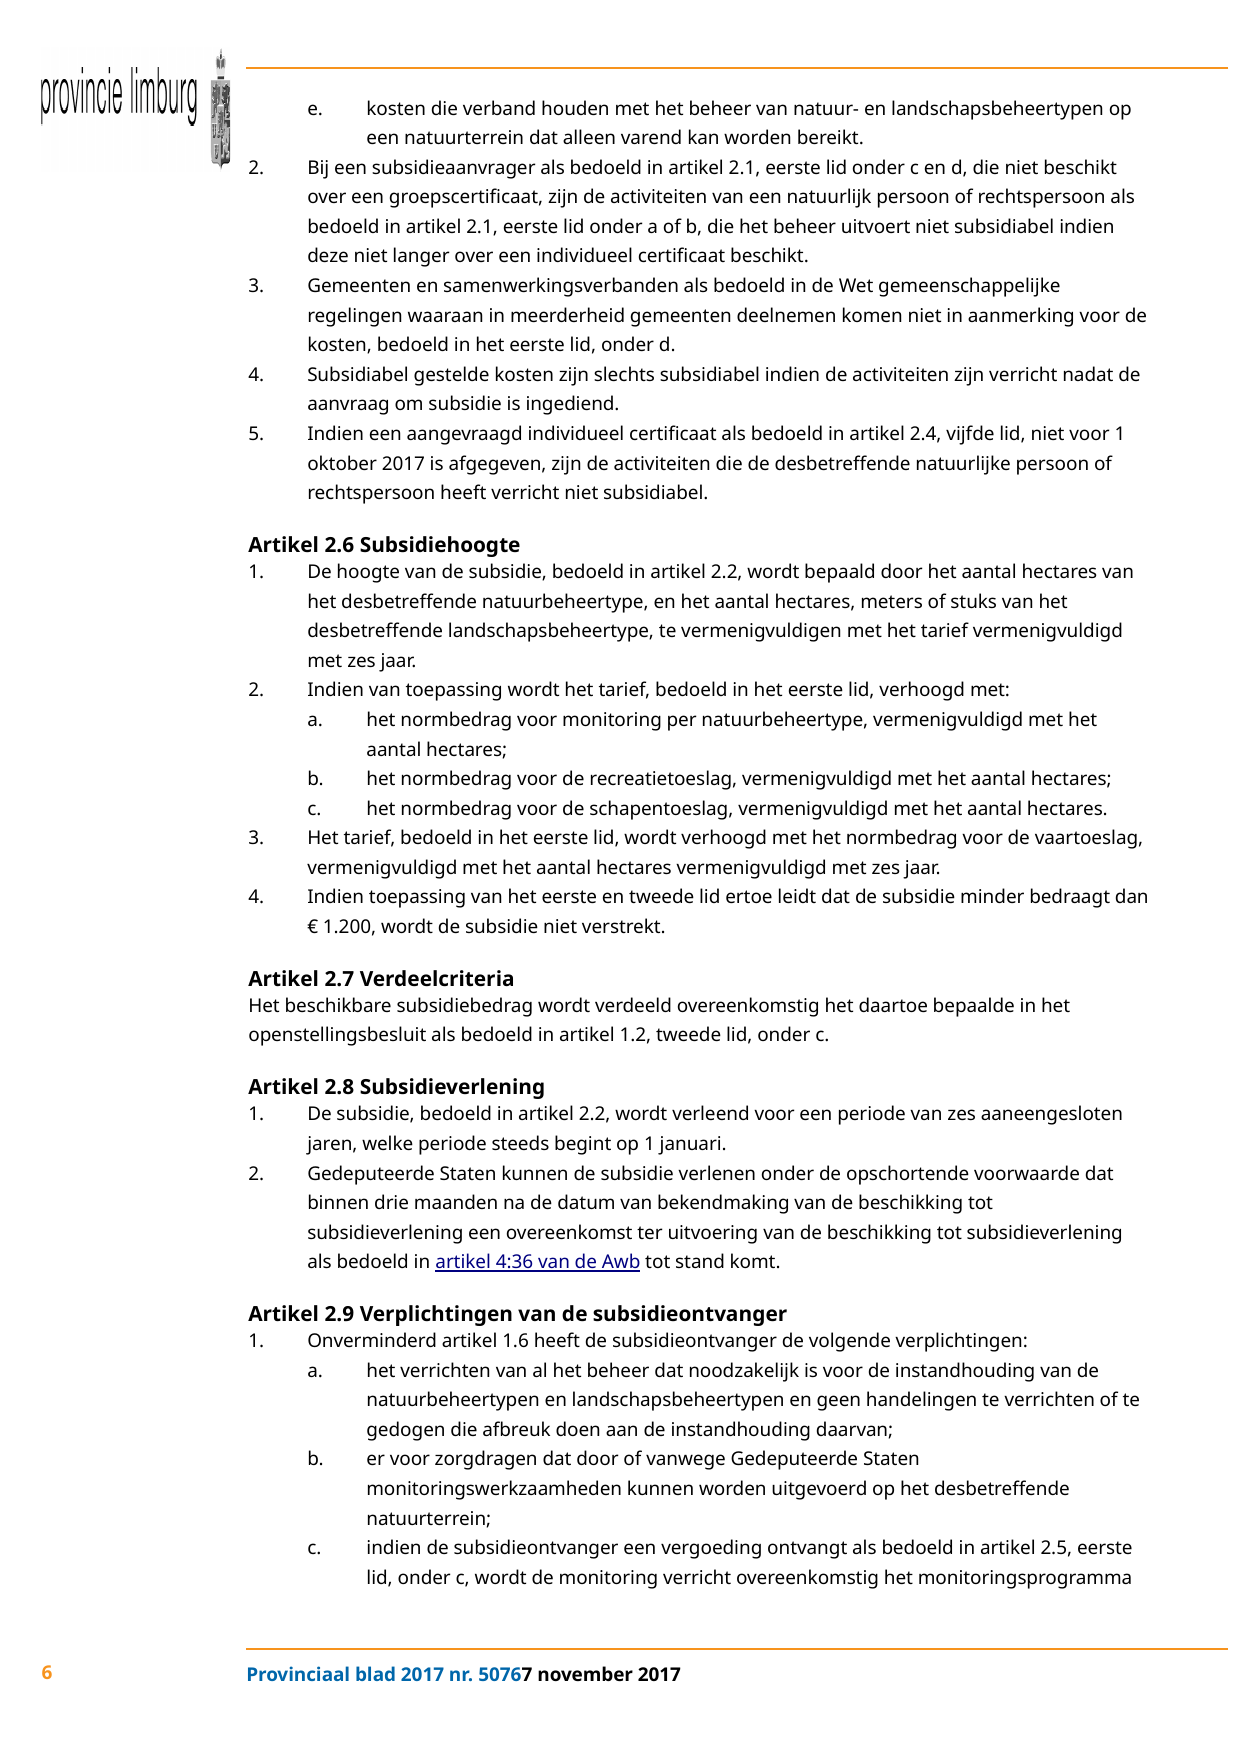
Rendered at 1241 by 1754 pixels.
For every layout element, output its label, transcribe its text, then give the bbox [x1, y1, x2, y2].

text Artikel 2.7 Verdeelcriteria [248, 964, 1152, 992]
list het verrichten van al het beheer dat noodzakelijk is voor de instandhouding van de natuurbeheertypen en landschapsbeheertypen en geen handelingen te verrichten of te gedogen die afbreuk doen aan de instandhouding daarvan; [307, 1357, 1152, 1442]
list Gedeputeerde Staten kunnen de subsidie verlenen onder de opschortende voorwaarde dat binnen drie maanden na de datum van bekendmaking van de beschikking tot subsidieverlening een overeenkomst ter uitvoering van de beschikking tot subsidieverlening als bedoeld in artikel 4:36 van de Awb tot stand komt. [248, 1160, 1152, 1274]
list Indien een aangevraagd individueel certificaat als bedoeld in artikel 2.4, vijfde lid, niet voor 1 oktober 2017 is afgegeven, zijn de activiteiten die de desbetreffende natuurlijke persoon of rechtspersoon heeft verricht niet subsidiabel. [248, 420, 1152, 505]
text Artikel 2.9 Verplichtingen van de subsidieontvanger [248, 1299, 1152, 1327]
list kosten die verband houden met het beheer van natuur- en landschapsbeheertypen op een natuurterrein dat alleen varend kan worden bereikt. [307, 95, 1152, 150]
list Onverminderd artikel 1.6 heeft de subsidieontvanger de volgende verplichtingen: [248, 1327, 1152, 1353]
list Het tarief, bedoeld in het eerste lid, wordt verhoogd met het normbedrag voor de vaartoeslag, vermenigvuldigd met het aantal hectares vermenigvuldigd met zes jaar. [248, 824, 1152, 880]
list het normbedrag voor monitoring per natuurbeheertype, vermenigvuldigd met het aantal hectares; [307, 706, 1152, 761]
text Artikel 2.6 Subsidiehoogte [248, 530, 1152, 558]
list indien de subsidieontvanger een vergoeding ontvangt als bedoeld in artikel 2.5, eerste lid, onder c, wordt de monitoring verricht overeenkomstig het monitoringsprogramma [307, 1534, 1152, 1590]
list Indien van toepassing wordt het tarief, bedoeld in het eerste lid, verhoogd met: [248, 677, 1152, 702]
list Bij een subsidieaanvrager als bedoeld in artikel 2.1, eerste lid onder c en d, die niet beschikt over een groepscertificaat, zijn de activiteiten van een natuurlijk persoon of rechtspersoon als bedoeld in artikel 2.1, eerste lid onder a of b, die het beheer uitvoert niet subsidiabel indien deze niet langer over een individueel certificaat beschikt. [248, 154, 1152, 268]
list het normbedrag voor de recreatietoeslag, vermenigvuldigd met het aantal hectares; [307, 765, 1152, 791]
text Artikel 2.8 Subsidieverlening [248, 1072, 1152, 1101]
list Indien toepassing van het eerste en tweede lid ertoe leidt dat de subsidie minder bedraagt dan € 1.200, wordt de subsidie niet verstrekt. [248, 884, 1152, 939]
list er voor zorgdragen dat door of vanwege Gedeputeerde Staten monitoringswerkzaamheden kunnen worden uitgevoerd op het desbetreffende natuurterrein; [307, 1446, 1152, 1531]
list het normbedrag voor de schapentoeslag, vermenigvuldigd met het aantal hectares. [307, 795, 1152, 821]
list Gemeenten en samenwerkingsverbanden als bedoeld in de Wet gemeenschappelijke regelingen waaraan in meerderheid gemeenten deelnemen komen niet in aanmerking voor de kosten, bedoeld in het eerste lid, onder d. [248, 272, 1152, 357]
list De hoogte van de subsidie, bedoeld in artikel 2.2, wordt bepaald door het aantal hectares van het desbetreffende natuurbeheertype, en het aantal hectares, meters of stuks van het desbetreffende landschapsbeheertype, te vermenigvuldigen met het tarief vermenigvuldigd met zes jaar. [248, 558, 1152, 673]
text Het beschikbare subsidiebedrag wordt verdeeld overeenkomstig het daartoe bepaalde in het openstellingsbesluit als bedoeld in artikel 1.2, tweede lid, onder c. [248, 992, 1152, 1047]
list De subsidie, bedoeld in artikel 2.2, wordt verleend voor een periode van zes aaneengesloten jaren, welke periode steeds begint op 1 januari. [248, 1101, 1152, 1156]
list Subsidiabel gestelde kosten zijn slechts subsidiabel indien de activiteiten zijn verricht nadat de aanvraag om subsidie is ingediend. [248, 361, 1152, 416]
picture [41, 47, 231, 172]
